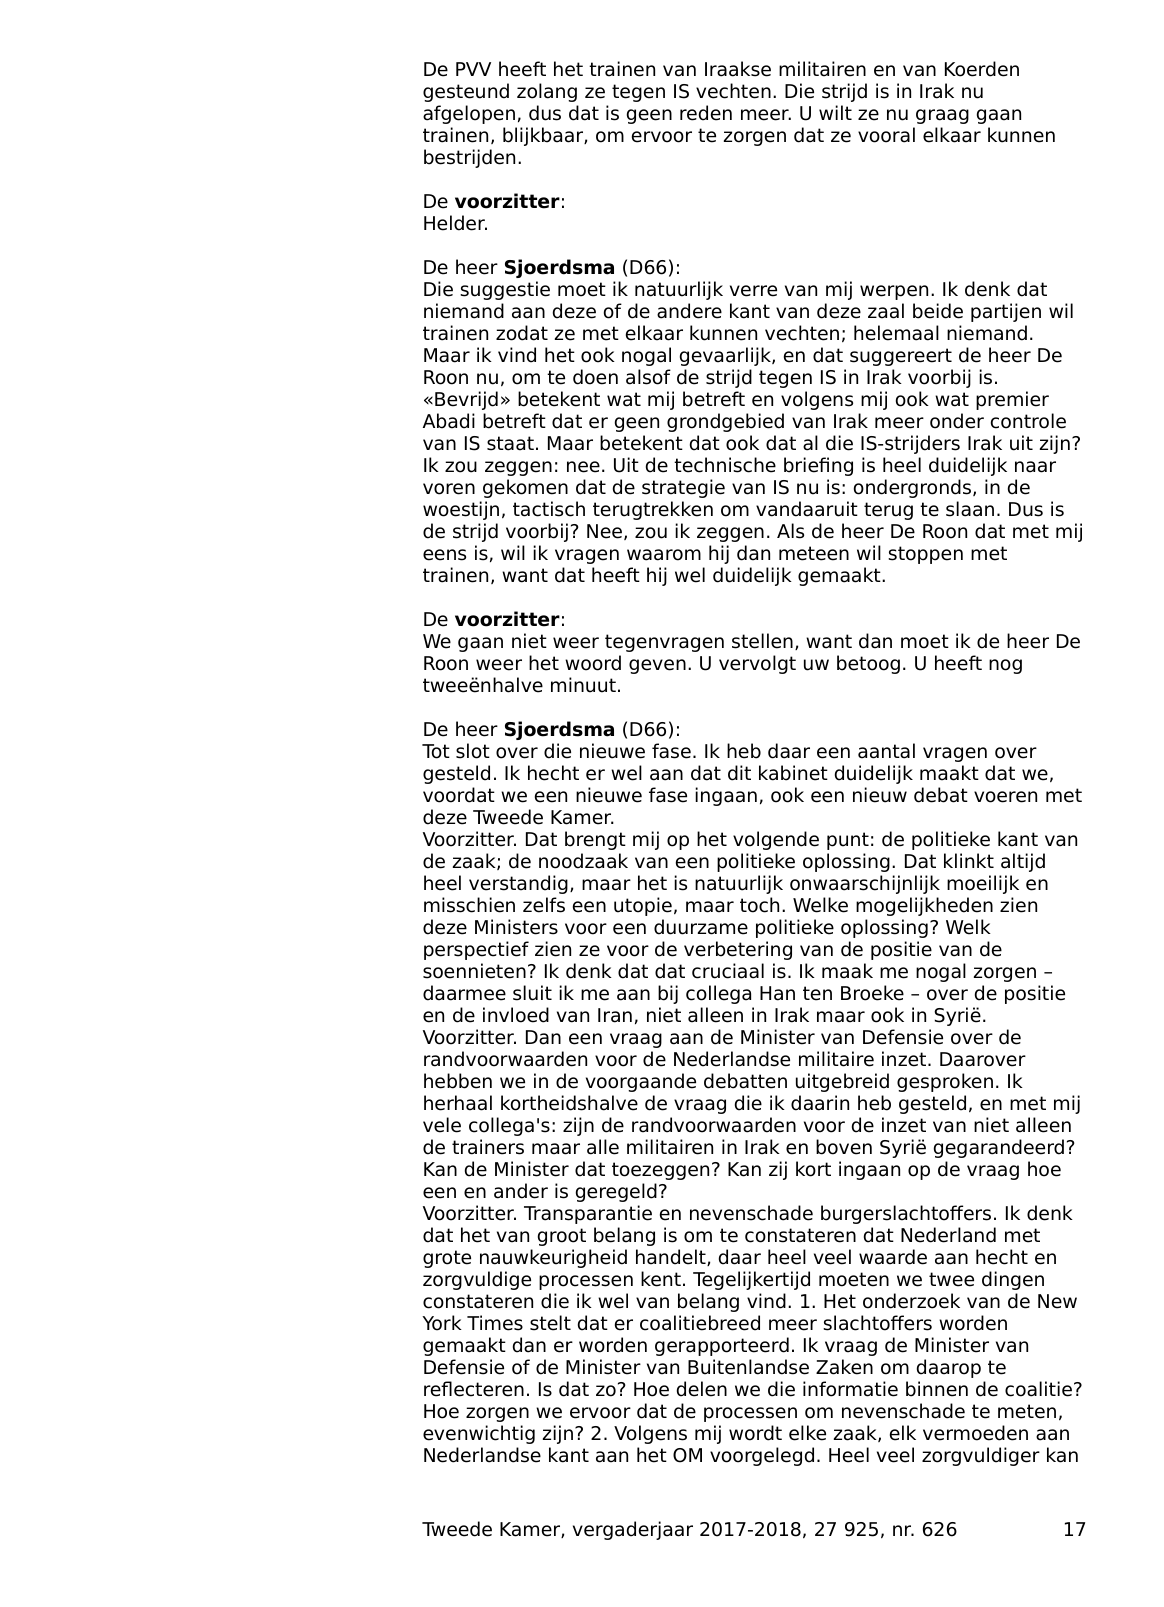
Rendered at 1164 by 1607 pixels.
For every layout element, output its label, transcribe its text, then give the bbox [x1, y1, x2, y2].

text Die suggestie moet ik natuurlijk verre van mij werpen. Ik denk dat niemand aan deze of de andere kant van deze zaal beide partijen wil trainen zodat ze met elkaar kunnen vechten; helemaal niemand. Maar ik vind het ook nogal gevaarlijk, en dat suggereert de heer De Roon nu, om te doen alsof de strijd tegen IS in Irak voorbij is. «Bevrijd» betekent wat mij betreft en volgens mij ook wat premier Abadi betreft dat er geen grondgebied van Irak meer onder controle van IS staat. Maar betekent dat ook dat al die IS-strijders Irak uit zijn? Ik zou zeggen: nee. Uit de technische briefing is heel duidelijk naar voren gekomen dat de strategie van IS nu is: ondergronds, in de woestijn, tactisch terugtrekken om vandaaruit terug te slaan. Dus is de strijd voorbij? Nee, zou ik zeggen. Als de heer De Roon dat met mij eens is, wil ik vragen waarom hij dan meteen wil stoppen met trainen, want dat heeft hij wel duidelijk gemaakt. [422, 279, 1087, 587]
text Voorzitter. Transparantie en nevenschade burgerslachtoffers. Ik denk dat het van groot belang is om te constateren dat Nederland met grote nauwkeurigheid handelt, daar heel veel waarde aan hecht en zorgvuldige processen kent. Tegelijkertijd moeten we twee dingen constateren die ik wel van belang vind. 1. Het onderzoek van de New York Times stelt dat er coalitiebreed meer slachtoffers worden gemaakt dan er worden gerapporteerd. Ik vraag de Minister van Defensie of de Minister van Buitenlandse Zaken om daarop te reflecteren. Is dat zo? Hoe delen we die informatie binnen de coalitie? Hoe zorgen we ervoor dat de processen om nevenschade te meten, evenwichtig zijn? 2. Volgens mij wordt elke zaak, elk vermoeden aan Nederlandse kant aan het OM voorgelegd. Heel veel zorgvuldiger kan [422, 1203, 1087, 1467]
text De PVV heeft het trainen van Iraakse militairen en van Koerden gesteund zolang ze tegen IS vechten. Die strijd is in Irak nu afgelopen, dus dat is geen reden meer. U wilt ze nu graag gaan trainen, blijkbaar, om ervoor te zorgen dat ze vooral elkaar kunnen bestrijden. [422, 59, 1087, 169]
text Voorzitter. Dan een vraag aan de Minister van Defensie over de randvoorwaarden voor de Nederlandse militaire inzet. Daarover hebben we in de voorgaande debatten uitgebreid gesproken. Ik herhaal kortheidshalve de vraag die ik daarin heb gesteld, en met mij vele collega's: zijn de randvoorwaarden voor de inzet van niet alleen de trainers maar alle militairen in Irak en boven Syrië gegarandeerd? Kan de Minister dat toezeggen? Kan zij kort ingaan op de vraag hoe een en ander is geregeld? [422, 1027, 1087, 1203]
text De heer Sjoerdsma (D66): [422, 719, 1087, 741]
text De voorzitter: [422, 191, 1087, 213]
text Voorzitter. Dat brengt mij op het volgende punt: de politieke kant van de zaak; de noodzaak van een politieke oplossing. Dat klinkt altijd heel verstandig, maar het is natuurlijk onwaarschijnlijk moeilijk en misschien zelfs een utopie, maar toch. Welke mogelijkheden zien deze Ministers voor een duurzame politieke oplossing? Welk perspectief zien ze voor de verbetering van de positie van de soennieten? Ik denk dat dat cruciaal is. Ik maak me nogal zorgen – daarmee sluit ik me aan bij collega Han ten Broeke – over de positie en de invloed van Iran, niet alleen in Irak maar ook in Syrië. [422, 829, 1087, 1027]
text We gaan niet weer tegenvragen stellen, want dan moet ik de heer De Roon weer het woord geven. U vervolgt uw betoog. U heeft nog tweeënhalve minuut. [422, 631, 1087, 697]
text Helder. [422, 213, 1087, 235]
text De heer Sjoerdsma (D66): [422, 257, 1087, 279]
text De voorzitter: [422, 609, 1087, 631]
text Tot slot over die nieuwe fase. Ik heb daar een aantal vragen over gesteld. Ik hecht er wel aan dat dit kabinet duidelijk maakt dat we, voordat we een nieuwe fase ingaan, ook een nieuw debat voeren met deze Tweede Kamer. [422, 741, 1087, 829]
